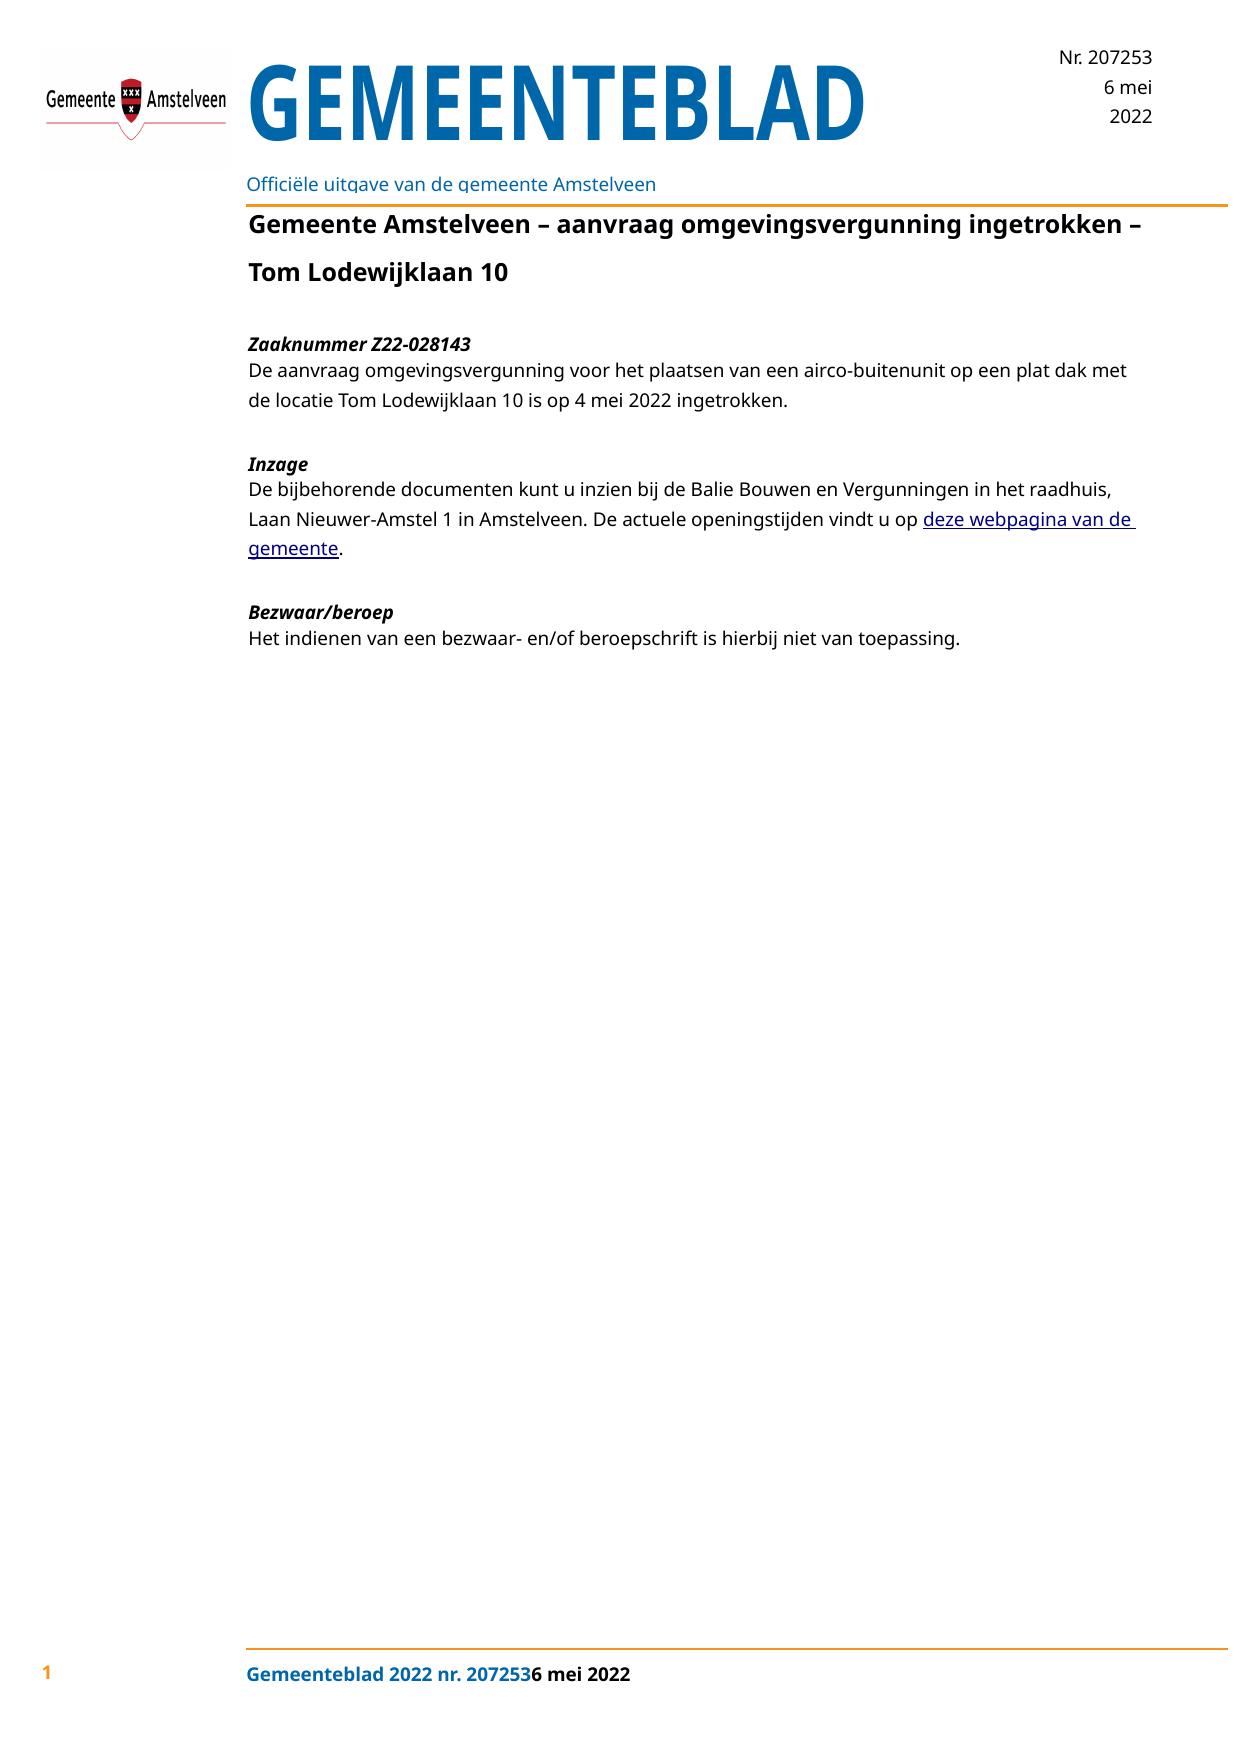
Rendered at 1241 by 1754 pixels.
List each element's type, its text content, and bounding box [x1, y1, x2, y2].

text Inzage [248, 451, 1152, 476]
text De bijbehorende documenten kunt u inzien bij de Balie Bouwen en Vergunningen in het raadhuis, Laan Nieuwer-Amstel 1 in Amstelveen. De actuele openingstijden vindt u op deze webpagina van de gemeente. [248, 476, 1152, 561]
text Bezwaar/beroep [248, 599, 1152, 625]
text Het indienen van een bezwaar- en/of beroepschrift is hierbij niet van toepassing. [248, 625, 1152, 651]
picture [41, 47, 231, 172]
text De aanvraag omgevingsvergunning voor het plaatsen van een airco-buitenunit op een plat dak met de locatie Tom Lodewijklaan 10 is op 4 mei 2022 ingetrokken. [248, 357, 1152, 412]
text Gemeente Amstelveen – aanvraag omgevingsvergunning ingetrokken – Tom Lodewijklaan 10 [248, 207, 1152, 288]
text Zaaknummer Z22-028143 [248, 331, 1152, 357]
